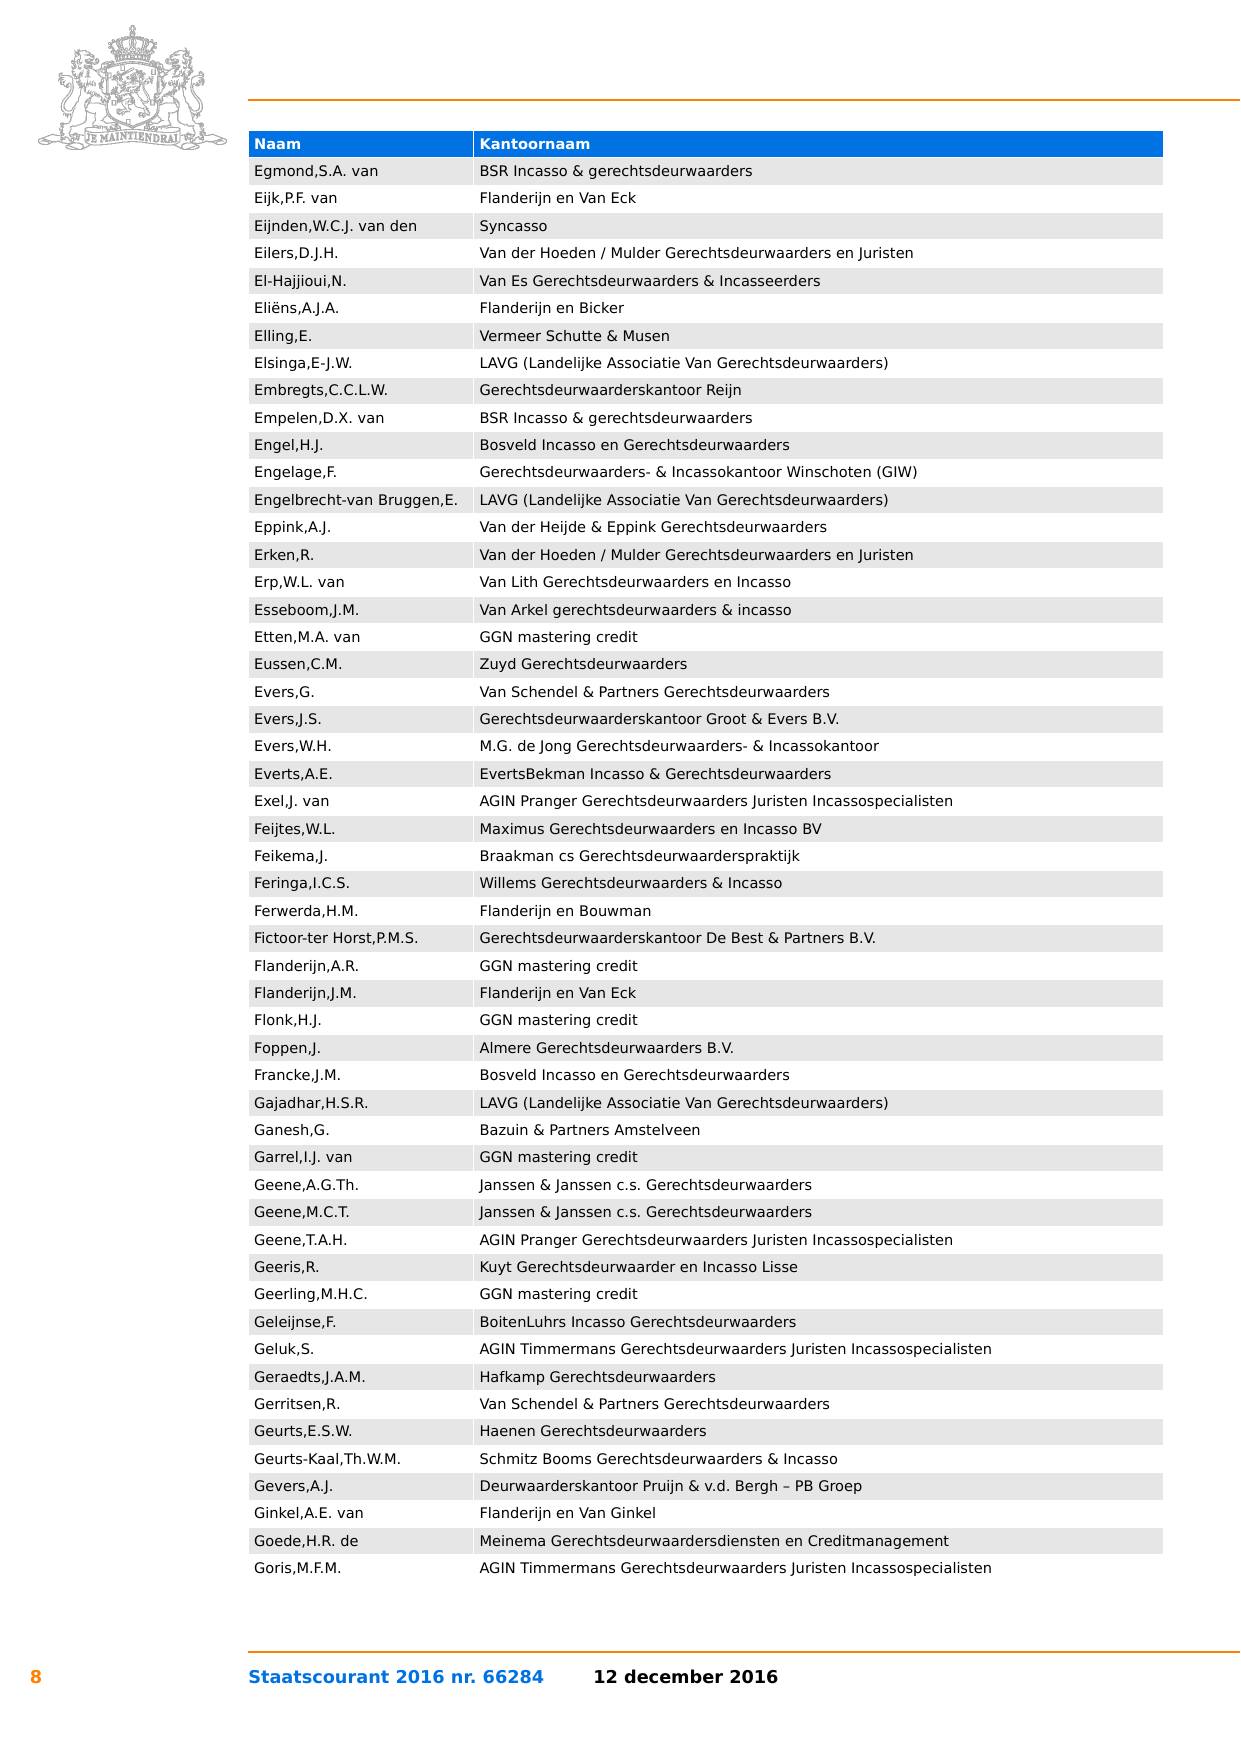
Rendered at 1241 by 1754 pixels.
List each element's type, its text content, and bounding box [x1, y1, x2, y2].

table_cell Feringa,I.C.S. [249, 871, 473, 897]
table_cell Van Lith Gerechtsdeurwaarders en Incasso [474, 569, 1163, 596]
table_cell Geurts,E.S.W. [249, 1419, 473, 1445]
table_cell Gevers,A.J. [249, 1473, 473, 1500]
table_cell Geene,A.G.Th. [249, 1172, 473, 1198]
table_cell Eijnden,W.C.J. van den [249, 213, 473, 239]
table_cell Van Schendel & Partners Gerechtsdeurwaarders [474, 679, 1163, 705]
table_cell Esseboom,J.M. [249, 597, 473, 623]
table_cell Garrel,I.J. van [249, 1145, 473, 1171]
table_cell Geeris,R. [249, 1254, 473, 1281]
table_cell LAVG (Landelijke Associatie Van Gerechtsdeurwaarders) [474, 1090, 1163, 1116]
table_cell Gerritsen,R. [249, 1391, 473, 1417]
table_cell Engelage,F. [249, 460, 473, 486]
table_cell Bosveld Incasso en Gerechtsdeurwaarders [474, 1063, 1163, 1089]
table_cell Van Arkel gerechtsdeurwaarders & incasso [474, 597, 1163, 623]
table_cell Van der Hoeden / Mulder Gerechtsdeurwaarders en Juristen [474, 542, 1163, 568]
table_cell Almere Gerechtsdeurwaarders B.V. [474, 1035, 1163, 1061]
table_cell Kuyt Gerechtsdeurwaarder en Incasso Lisse [474, 1254, 1163, 1281]
table_cell BSR Incasso & gerechtsdeurwaarders [474, 158, 1163, 185]
table_cell GGN mastering credit [474, 1008, 1163, 1034]
table_cell Eppink,A.J. [249, 515, 473, 541]
table_cell Ganesh,G. [249, 1117, 473, 1143]
table_cell Bazuin & Partners Amstelveen [474, 1117, 1163, 1143]
table_cell AGIN Timmermans Gerechtsdeurwaarders Juristen Incassospecialisten [474, 1336, 1163, 1363]
table_cell Flanderijn en Van Eck [474, 186, 1163, 212]
table_cell Bosveld Incasso en Gerechtsdeurwaarders [474, 432, 1163, 459]
table_header Naam [249, 131, 473, 157]
table_cell Evers,W.H. [249, 734, 473, 760]
table_cell Schmitz Booms Gerechtsdeurwaarders & Incasso [474, 1446, 1163, 1472]
table_cell Geene,T.A.H. [249, 1227, 473, 1253]
table_cell Janssen & Janssen c.s. Gerechtsdeurwaarders [474, 1172, 1163, 1198]
table_cell Exel,J. van [249, 789, 473, 815]
table_cell AGIN Pranger Gerechtsdeurwaarders Juristen Incassospecialisten [474, 789, 1163, 815]
table_cell Geurts-Kaal,Th.W.M. [249, 1446, 473, 1472]
table_cell Francke,J.M. [249, 1063, 473, 1089]
table_cell AGIN Timmermans Gerechtsdeurwaarders Juristen Incassospecialisten [474, 1556, 1163, 1582]
table_cell LAVG (Landelijke Associatie Van Gerechtsdeurwaarders) [474, 487, 1163, 513]
table_cell El-Hajjioui,N. [249, 268, 473, 294]
table_cell Geraedts,J.A.M. [249, 1364, 473, 1390]
table_cell Eijk,P.F. van [249, 186, 473, 212]
table_cell Willems Gerechtsdeurwaarders & Incasso [474, 871, 1163, 897]
table_cell Van der Heijde & Eppink Gerechtsdeurwaarders [474, 515, 1163, 541]
table_cell Ginkel,A.E. van [249, 1501, 473, 1527]
table_cell Flanderijn en Van Ginkel [474, 1501, 1163, 1527]
table_cell Erken,R. [249, 542, 473, 568]
table_cell Van der Hoeden / Mulder Gerechtsdeurwaarders en Juristen [474, 241, 1163, 267]
table_cell Engel,H.J. [249, 432, 473, 459]
table_cell Etten,M.A. van [249, 624, 473, 650]
table_cell Gajadhar,H.S.R. [249, 1090, 473, 1116]
table_header Kantoornaam [474, 131, 1163, 157]
picture [38, 25, 227, 150]
table_cell EvertsBekman Incasso & Gerechtsdeurwaarders [474, 761, 1163, 787]
table_cell Feijtes,W.L. [249, 816, 473, 842]
table_cell BoitenLuhrs Incasso Gerechtsdeurwaarders [474, 1309, 1163, 1335]
table_cell GGN mastering credit [474, 624, 1163, 650]
table_cell GGN mastering credit [474, 1282, 1163, 1308]
table_cell Flanderijn en Bicker [474, 295, 1163, 322]
table_cell Flanderijn,A.R. [249, 953, 473, 979]
table_cell Gerechtsdeurwaarderskantoor De Best & Partners B.V. [474, 925, 1163, 952]
table_cell Haenen Gerechtsdeurwaarders [474, 1419, 1163, 1445]
table_cell Eilers,D.J.H. [249, 241, 473, 267]
table_cell Gerechtsdeurwaarderskantoor Reijn [474, 378, 1163, 404]
table_cell Empelen,D.X. van [249, 405, 473, 431]
table_cell Goris,M.F.M. [249, 1556, 473, 1582]
table_cell Geluk,S. [249, 1336, 473, 1363]
table_cell M.G. de Jong Gerechtsdeurwaarders- & Incassokantoor [474, 734, 1163, 760]
table_cell Flanderijn,J.M. [249, 980, 473, 1007]
table_cell BSR Incasso & gerechtsdeurwaarders [474, 405, 1163, 431]
table_cell Gerechtsdeurwaarderskantoor Groot & Evers B.V. [474, 706, 1163, 733]
table_cell Van Schendel & Partners Gerechtsdeurwaarders [474, 1391, 1163, 1417]
table_cell Flonk,H.J. [249, 1008, 473, 1034]
table_cell Erp,W.L. van [249, 569, 473, 596]
table_cell Engelbrecht-van Bruggen,E. [249, 487, 473, 513]
table_cell GGN mastering credit [474, 1145, 1163, 1171]
table_cell Eliëns,A.J.A. [249, 295, 473, 322]
table_cell Gerechtsdeurwaarders- & Incassokantoor Winschoten (GIW) [474, 460, 1163, 486]
table_cell Feikema,J. [249, 843, 473, 869]
table_cell Ferwerda,H.M. [249, 898, 473, 924]
table_cell Evers,G. [249, 679, 473, 705]
table_cell Elling,E. [249, 323, 473, 349]
table_cell Van Es Gerechtsdeurwaarders & Incasseerders [474, 268, 1163, 294]
table_cell Evers,J.S. [249, 706, 473, 733]
table_cell Goede,H.R. de [249, 1528, 473, 1554]
table_cell Fictoor-ter Horst,P.M.S. [249, 925, 473, 952]
table_cell Flanderijn en Van Eck [474, 980, 1163, 1007]
table_cell Flanderijn en Bouwman [474, 898, 1163, 924]
table_cell Foppen,J. [249, 1035, 473, 1061]
table_cell Geleijnse,F. [249, 1309, 473, 1335]
table_cell Meinema Gerechtsdeurwaardersdiensten en Creditmanagement [474, 1528, 1163, 1554]
table_cell GGN mastering credit [474, 953, 1163, 979]
table_cell Zuyd Gerechtsdeurwaarders [474, 651, 1163, 678]
table_cell Deurwaarderskantoor Pruijn & v.d. Bergh – PB Groep [474, 1473, 1163, 1500]
table_cell Hafkamp Gerechtsdeurwaarders [474, 1364, 1163, 1390]
table_cell Maximus Gerechtsdeurwaarders en Incasso BV [474, 816, 1163, 842]
table_cell Elsinga,E-J.W. [249, 350, 473, 376]
table_cell Eussen,C.M. [249, 651, 473, 678]
table_cell Syncasso [474, 213, 1163, 239]
table_cell Embregts,C.C.L.W. [249, 378, 473, 404]
table_cell Everts,A.E. [249, 761, 473, 787]
table_cell Janssen & Janssen c.s. Gerechtsdeurwaarders [474, 1199, 1163, 1226]
table_cell Egmond,S.A. van [249, 158, 473, 185]
table_cell LAVG (Landelijke Associatie Van Gerechtsdeurwaarders) [474, 350, 1163, 376]
table_cell Geerling,M.H.C. [249, 1282, 473, 1308]
table_cell Geene,M.C.T. [249, 1199, 473, 1226]
table_cell Braakman cs Gerechtsdeurwaarderspraktijk [474, 843, 1163, 869]
table_cell AGIN Pranger Gerechtsdeurwaarders Juristen Incassospecialisten [474, 1227, 1163, 1253]
table_cell Vermeer Schutte & Musen [474, 323, 1163, 349]
